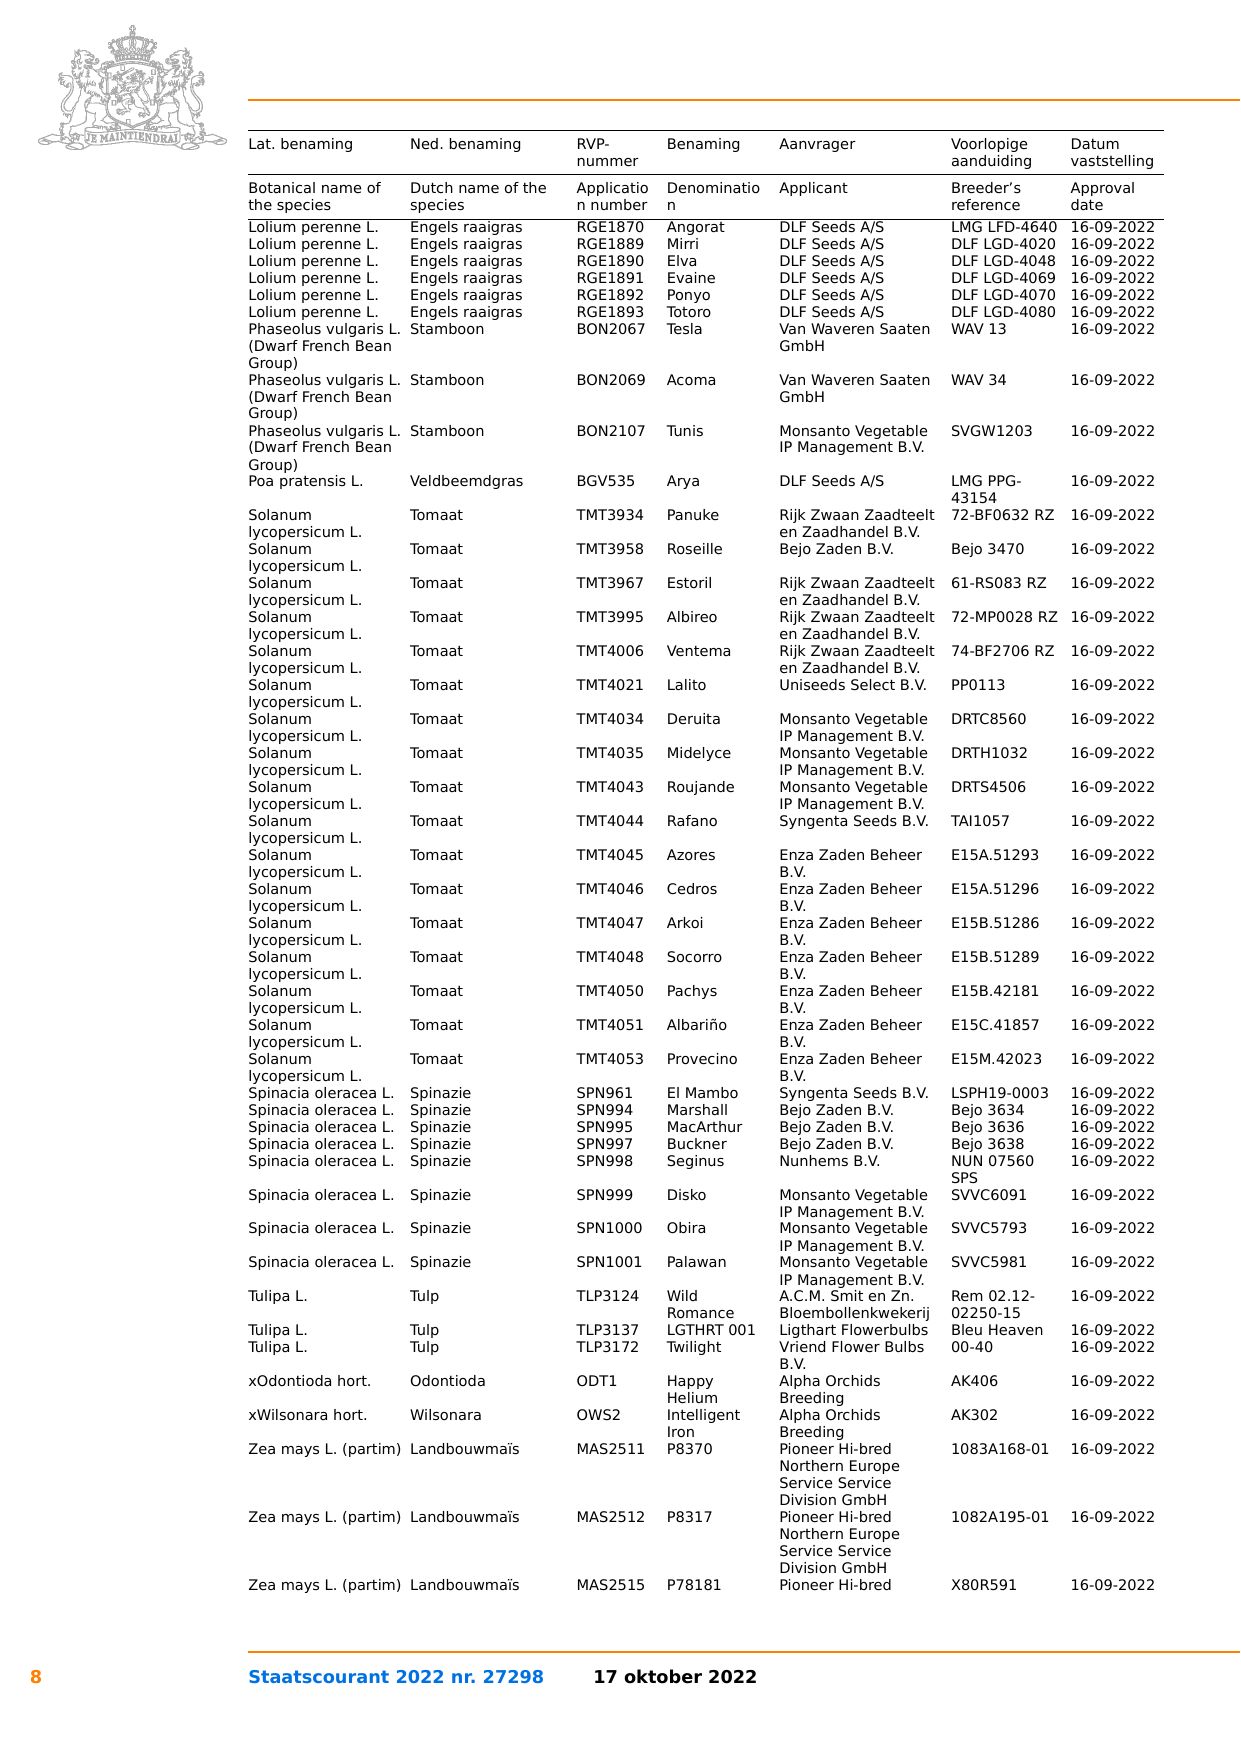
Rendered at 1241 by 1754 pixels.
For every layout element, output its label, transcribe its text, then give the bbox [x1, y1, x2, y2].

table_cell Solanum lycopersicum L. [248, 915, 404, 949]
table_cell Spinacia oleracea L. [248, 1136, 404, 1152]
table_cell Monsanto Vegetable IP Management B.V. [773, 1220, 945, 1254]
table_cell Spinazie [404, 1220, 570, 1254]
table_cell Monsanto Vegetable IP Management B.V. [773, 745, 945, 779]
table_cell 16-09-2022 [1065, 745, 1163, 779]
table_cell TLP3137 [570, 1322, 661, 1339]
table_cell LSPH19-0003 [945, 1085, 1064, 1102]
table_cell DLF Seeds A/S [773, 253, 945, 269]
table_cell Spinazie [404, 1186, 570, 1220]
table_cell Tulipa L. [248, 1288, 404, 1322]
table_cell Tomaat [404, 813, 570, 847]
table_cell LMG PPG-43154 [945, 473, 1064, 507]
table_cell 16-09-2022 [1065, 1017, 1163, 1051]
table_cell Monsanto Vegetable IP Management B.V. [773, 423, 945, 473]
table_cell E15B.51286 [945, 915, 1064, 949]
table_cell A.C.M. Smit en Zn. Bloembollenkwekerij [773, 1288, 945, 1322]
table_cell Tomaat [404, 677, 570, 711]
table_cell Disko [661, 1186, 773, 1220]
table_cell 16-09-2022 [1065, 1051, 1163, 1084]
table_cell 16-09-2022 [1065, 1186, 1163, 1220]
table_cell Azores [661, 847, 773, 881]
table_cell Albariño [661, 1017, 773, 1051]
table_cell Stamboon [404, 371, 570, 422]
table_cell TMT3934 [570, 507, 661, 541]
table_cell E15C.41857 [945, 1017, 1064, 1051]
table_cell Totoro [661, 304, 773, 321]
table_cell Arya [661, 473, 773, 507]
table_cell Solanum lycopersicum L. [248, 949, 404, 983]
table_cell Van Waveren Saaten GmbH [773, 321, 945, 371]
table_cell SPN995 [570, 1119, 661, 1136]
table_cell Rijk Zwaan Zaadteelt en Zaadhandel B.V. [773, 575, 945, 609]
table_cell Obira [661, 1220, 773, 1254]
table_cell TMT3958 [570, 541, 661, 575]
table_cell Vriend Flower Bulbs B.V. [773, 1339, 945, 1373]
table_cell WAV 13 [945, 321, 1064, 371]
table_cell Solanum lycopersicum L. [248, 813, 404, 847]
table_cell Bleu Heaven [945, 1322, 1064, 1339]
table_cell Evaine [661, 270, 773, 287]
table_cell El Mambo [661, 1085, 773, 1102]
table_cell LGTHRT 001 [661, 1322, 773, 1339]
table_cell TAI1057 [945, 813, 1064, 847]
table_cell Pioneer Hi-bred Northern Europe Service Service Division GmbH [773, 1441, 945, 1509]
table_cell 16-09-2022 [1065, 321, 1163, 371]
table_cell 16-09-2022 [1065, 779, 1163, 813]
table_cell Lalito [661, 677, 773, 711]
table_cell SPN997 [570, 1136, 661, 1152]
table_cell Angorat [661, 220, 773, 236]
table_cell Elva [661, 253, 773, 269]
table_cell Tomaat [404, 779, 570, 813]
table_cell ODT1 [570, 1373, 661, 1407]
table_cell Denomination [661, 175, 773, 219]
picture [38, 25, 227, 150]
table_cell Engels raaigras [404, 220, 570, 236]
table_cell Tomaat [404, 915, 570, 949]
table_cell P8317 [661, 1509, 773, 1577]
table_cell RGE1890 [570, 253, 661, 269]
table_cell Spinazie [404, 1136, 570, 1152]
table_cell Solanum lycopersicum L. [248, 677, 404, 711]
table_cell Lolium perenne L. [248, 220, 404, 236]
table_cell Engels raaigras [404, 253, 570, 269]
table_cell Tomaat [404, 847, 570, 881]
table_cell Roujande [661, 779, 773, 813]
table_cell DLF LGD-4048 [945, 253, 1064, 269]
table_cell Stamboon [404, 423, 570, 473]
table_cell AK406 [945, 1373, 1064, 1407]
table_cell Marshall [661, 1102, 773, 1118]
table_cell Solanum lycopersicum L. [248, 643, 404, 677]
table_cell SPN999 [570, 1186, 661, 1220]
table_cell Dutch name of the species [404, 175, 570, 219]
table_cell 16-09-2022 [1065, 236, 1163, 253]
table_cell MAS2512 [570, 1509, 661, 1577]
table_cell 16-09-2022 [1065, 983, 1163, 1017]
table_cell Enza Zaden Beheer B.V. [773, 1017, 945, 1051]
table_cell Uniseeds Select B.V. [773, 677, 945, 711]
table_cell Wild Romance [661, 1288, 773, 1322]
table_cell 16-09-2022 [1065, 1322, 1163, 1339]
table_cell 16-09-2022 [1065, 1509, 1163, 1577]
table_cell P8370 [661, 1441, 773, 1509]
table_cell 16-09-2022 [1065, 1102, 1163, 1118]
table_cell Deruita [661, 711, 773, 745]
table_cell 16-09-2022 [1065, 1339, 1163, 1373]
table_cell 16-09-2022 [1065, 1577, 1163, 1594]
table_header Voorlopige aanduiding [945, 131, 1064, 174]
table_cell Spinacia oleracea L. [248, 1119, 404, 1136]
table_cell Approval date [1065, 175, 1163, 219]
table_cell 1083A168-01 [945, 1441, 1064, 1509]
table_cell 16-09-2022 [1065, 1254, 1163, 1288]
table_cell Roseille [661, 541, 773, 575]
table_cell 16-09-2022 [1065, 287, 1163, 303]
table_cell Cedros [661, 881, 773, 915]
table_cell Zea mays L. (partim) [248, 1577, 404, 1594]
table_cell SPN994 [570, 1102, 661, 1118]
table_cell Tomaat [404, 745, 570, 779]
table_cell E15B.42181 [945, 983, 1064, 1017]
table_cell Tomaat [404, 507, 570, 541]
table_cell Landbouwmaïs [404, 1577, 570, 1594]
table_cell Applicant [773, 175, 945, 219]
table_cell BGV535 [570, 473, 661, 507]
table_cell Monsanto Vegetable IP Management B.V. [773, 1254, 945, 1288]
table_cell SVVC5981 [945, 1254, 1064, 1288]
table_cell Midelyce [661, 745, 773, 779]
table_cell Solanum lycopersicum L. [248, 881, 404, 915]
table_cell Seginus [661, 1153, 773, 1186]
table_cell Tunis [661, 423, 773, 473]
table_cell Spinazie [404, 1153, 570, 1186]
table_cell Tomaat [404, 949, 570, 983]
table_cell DRTH1032 [945, 745, 1064, 779]
table_cell Landbouwmaïs [404, 1509, 570, 1577]
table_cell DRTS4506 [945, 779, 1064, 813]
table_cell Wilsonara [404, 1407, 570, 1441]
table_cell Ligthart Flowerbulbs [773, 1322, 945, 1339]
table_cell Rijk Zwaan Zaadteelt en Zaadhandel B.V. [773, 643, 945, 677]
table_cell 16-09-2022 [1065, 371, 1163, 422]
table_cell Spinazie [404, 1102, 570, 1118]
table_cell AK302 [945, 1407, 1064, 1441]
table_cell Syngenta Seeds B.V. [773, 813, 945, 847]
table_cell Solanum lycopersicum L. [248, 541, 404, 575]
table_cell TMT3995 [570, 609, 661, 643]
table_cell DLF Seeds A/S [773, 220, 945, 236]
table_cell Monsanto Vegetable IP Management B.V. [773, 711, 945, 745]
table_cell Palawan [661, 1254, 773, 1288]
table_cell Intelligent Iron [661, 1407, 773, 1441]
table_cell Tulp [404, 1288, 570, 1322]
table_cell Tulp [404, 1322, 570, 1339]
table_cell TMT4043 [570, 779, 661, 813]
table_cell TMT4034 [570, 711, 661, 745]
table_cell TMT4045 [570, 847, 661, 881]
table_cell SPN1000 [570, 1220, 661, 1254]
table_cell Bejo Zaden B.V. [773, 1102, 945, 1118]
table_cell Buckner [661, 1136, 773, 1152]
table_cell SPN998 [570, 1153, 661, 1186]
table_cell 16-09-2022 [1065, 423, 1163, 473]
table_cell 16-09-2022 [1065, 677, 1163, 711]
table_cell TMT4053 [570, 1051, 661, 1084]
table_cell E15B.51289 [945, 949, 1064, 983]
table_cell RGE1889 [570, 236, 661, 253]
table_cell Tulp [404, 1339, 570, 1373]
table_cell 16-09-2022 [1065, 847, 1163, 881]
table_cell 16-09-2022 [1065, 711, 1163, 745]
table_cell xOdontioda hort. [248, 1373, 404, 1407]
table_cell xWilsonara hort. [248, 1407, 404, 1441]
table_cell SPN961 [570, 1085, 661, 1102]
table_cell DLF Seeds A/S [773, 473, 945, 507]
table_cell 16-09-2022 [1065, 270, 1163, 287]
table_cell Engels raaigras [404, 236, 570, 253]
table_cell Enza Zaden Beheer B.V. [773, 915, 945, 949]
table_cell DLF Seeds A/S [773, 287, 945, 303]
table_cell 16-09-2022 [1065, 949, 1163, 983]
table_cell Engels raaigras [404, 270, 570, 287]
table_cell WAV 34 [945, 371, 1064, 422]
table_cell RGE1891 [570, 270, 661, 287]
table_cell Lolium perenne L. [248, 253, 404, 269]
table_cell Tomaat [404, 643, 570, 677]
table_cell Bejo 3634 [945, 1102, 1064, 1118]
table_cell E15A.51296 [945, 881, 1064, 915]
table_cell Solanum lycopersicum L. [248, 711, 404, 745]
table_cell SVVC6091 [945, 1186, 1064, 1220]
table_cell Bejo 3636 [945, 1119, 1064, 1136]
table_cell Spinazie [404, 1085, 570, 1102]
table_cell Lolium perenne L. [248, 236, 404, 253]
table_cell Phaseolus vulgaris L. (Dwarf French Bean Group) [248, 371, 404, 422]
table_cell Acoma [661, 371, 773, 422]
table_cell Stamboon [404, 321, 570, 371]
table_cell TLP3172 [570, 1339, 661, 1373]
table_cell Tulipa L. [248, 1322, 404, 1339]
table_cell 16-09-2022 [1065, 1407, 1163, 1441]
table_cell E15A.51293 [945, 847, 1064, 881]
table_cell DLF LGD-4069 [945, 270, 1064, 287]
table_cell Application number [570, 175, 661, 219]
table_cell 16-09-2022 [1065, 1136, 1163, 1152]
table_cell P78181 [661, 1577, 773, 1594]
table_cell TMT4035 [570, 745, 661, 779]
table_cell PP0113 [945, 677, 1064, 711]
table_cell SVGW1203 [945, 423, 1064, 473]
table_cell Engels raaigras [404, 287, 570, 303]
table_cell 16-09-2022 [1065, 813, 1163, 847]
table_cell 16-09-2022 [1065, 915, 1163, 949]
table_header Ned. benaming [404, 131, 570, 174]
table_cell Tesla [661, 321, 773, 371]
table_header Datum vaststelling [1065, 131, 1163, 174]
table_cell 16-09-2022 [1065, 1153, 1163, 1186]
table_cell Twilight [661, 1339, 773, 1373]
table_cell Enza Zaden Beheer B.V. [773, 949, 945, 983]
table_cell BON2107 [570, 423, 661, 473]
table_cell Bejo Zaden B.V. [773, 541, 945, 575]
table_cell 16-09-2022 [1065, 541, 1163, 575]
table_cell RGE1893 [570, 304, 661, 321]
table_cell Rijk Zwaan Zaadteelt en Zaadhandel B.V. [773, 609, 945, 643]
table_cell SVVC5793 [945, 1220, 1064, 1254]
table_cell MAS2511 [570, 1441, 661, 1509]
table_header Aanvrager [773, 131, 945, 174]
table_cell Zea mays L. (partim) [248, 1509, 404, 1577]
table_cell TMT4047 [570, 915, 661, 949]
table_cell Albireo [661, 609, 773, 643]
table_cell Solanum lycopersicum L. [248, 779, 404, 813]
table_cell Enza Zaden Beheer B.V. [773, 847, 945, 881]
table_cell Bejo 3638 [945, 1136, 1064, 1152]
table_cell Rijk Zwaan Zaadteelt en Zaadhandel B.V. [773, 507, 945, 541]
table_cell Tomaat [404, 711, 570, 745]
table_cell Solanum lycopersicum L. [248, 1017, 404, 1051]
table_cell Zea mays L. (partim) [248, 1441, 404, 1509]
table_cell RGE1870 [570, 220, 661, 236]
table_cell MacArthur [661, 1119, 773, 1136]
table_cell Tomaat [404, 1017, 570, 1051]
table_cell DRTC8560 [945, 711, 1064, 745]
table_cell Bejo Zaden B.V. [773, 1119, 945, 1136]
table_cell DLF Seeds A/S [773, 236, 945, 253]
table_cell 16-09-2022 [1065, 1441, 1163, 1509]
table_cell BON2069 [570, 371, 661, 422]
table_cell Solanum lycopersicum L. [248, 847, 404, 881]
table_cell Odontioda [404, 1373, 570, 1407]
table_cell SPN1001 [570, 1254, 661, 1288]
table_cell TMT4006 [570, 643, 661, 677]
table_cell 16-09-2022 [1065, 220, 1163, 236]
table_cell Tomaat [404, 541, 570, 575]
table_cell Solanum lycopersicum L. [248, 745, 404, 779]
table_cell 16-09-2022 [1065, 1373, 1163, 1407]
table_cell Van Waveren Saaten GmbH [773, 371, 945, 422]
table_cell TMT4048 [570, 949, 661, 983]
table_cell 72-BF0632 RZ [945, 507, 1064, 541]
table_cell Tomaat [404, 609, 570, 643]
table_cell Bejo 3470 [945, 541, 1064, 575]
table_cell Lolium perenne L. [248, 287, 404, 303]
table_cell Lolium perenne L. [248, 270, 404, 287]
table_cell Lolium perenne L. [248, 304, 404, 321]
table_cell 16-09-2022 [1065, 609, 1163, 643]
table_cell Spinacia oleracea L. [248, 1102, 404, 1118]
table_cell TMT4046 [570, 881, 661, 915]
table_cell Enza Zaden Beheer B.V. [773, 1051, 945, 1084]
table_cell DLF Seeds A/S [773, 304, 945, 321]
table_cell 00-40 [945, 1339, 1064, 1373]
table_cell Monsanto Vegetable IP Management B.V. [773, 779, 945, 813]
table_cell 16-09-2022 [1065, 1119, 1163, 1136]
table_header RVP-nummer [570, 131, 661, 174]
table_cell Rafano [661, 813, 773, 847]
table_cell E15M.42023 [945, 1051, 1064, 1084]
table_cell Spinacia oleracea L. [248, 1153, 404, 1186]
table_cell Solanum lycopersicum L. [248, 507, 404, 541]
table_cell X80R591 [945, 1577, 1064, 1594]
table_cell Spinacia oleracea L. [248, 1085, 404, 1102]
table_cell Alpha Orchids Breeding [773, 1407, 945, 1441]
table_cell 72-MP0028 RZ [945, 609, 1064, 643]
table_cell Pachys [661, 983, 773, 1017]
table_cell Spinazie [404, 1254, 570, 1288]
table_cell Breeder’s reference [945, 175, 1064, 219]
table_cell Socorro [661, 949, 773, 983]
table_cell Phaseolus vulgaris L. (Dwarf French Bean Group) [248, 321, 404, 371]
table_cell Monsanto Vegetable IP Management B.V. [773, 1186, 945, 1220]
table_cell DLF Seeds A/S [773, 270, 945, 287]
table_cell 16-09-2022 [1065, 253, 1163, 269]
table_cell 61-RS083 RZ [945, 575, 1064, 609]
table_cell 16-09-2022 [1065, 1085, 1163, 1102]
table_cell Ventema [661, 643, 773, 677]
table_cell 16-09-2022 [1065, 881, 1163, 915]
table_cell Nunhems B.V. [773, 1153, 945, 1186]
table_cell Pioneer Hi-bred Northern Europe Service Service Division GmbH [773, 1509, 945, 1577]
table_cell Spinacia oleracea L. [248, 1254, 404, 1288]
table_cell BON2067 [570, 321, 661, 371]
table_cell Syngenta Seeds B.V. [773, 1085, 945, 1102]
table_cell Spinazie [404, 1119, 570, 1136]
table_cell Alpha Orchids Breeding [773, 1373, 945, 1407]
table_cell OWS2 [570, 1407, 661, 1441]
table_cell 16-09-2022 [1065, 473, 1163, 507]
table_cell Solanum lycopersicum L. [248, 983, 404, 1017]
table_cell MAS2515 [570, 1577, 661, 1594]
table_cell Solanum lycopersicum L. [248, 575, 404, 609]
table_cell Botanical name of the species [248, 175, 404, 219]
table_cell Tomaat [404, 1051, 570, 1084]
table_cell Poa pratensis L. [248, 473, 404, 507]
table_cell TMT4021 [570, 677, 661, 711]
table_cell Engels raaigras [404, 304, 570, 321]
table_cell TMT4050 [570, 983, 661, 1017]
table_cell Tomaat [404, 881, 570, 915]
table_cell TMT4051 [570, 1017, 661, 1051]
table_cell Solanum lycopersicum L. [248, 1051, 404, 1084]
table_cell 16-09-2022 [1065, 575, 1163, 609]
table_cell Tulipa L. [248, 1339, 404, 1373]
table_cell Pioneer Hi-bred [773, 1577, 945, 1594]
table_cell 74-BF2706 RZ [945, 643, 1064, 677]
table_cell Solanum lycopersicum L. [248, 609, 404, 643]
table_cell 16-09-2022 [1065, 1220, 1163, 1254]
table_cell Spinacia oleracea L. [248, 1220, 404, 1254]
table_cell 16-09-2022 [1065, 507, 1163, 541]
table_cell DLF LGD-4080 [945, 304, 1064, 321]
table_cell Arkoi [661, 915, 773, 949]
table_cell Enza Zaden Beheer B.V. [773, 881, 945, 915]
table_cell 16-09-2022 [1065, 1288, 1163, 1322]
table_cell Landbouwmaïs [404, 1441, 570, 1509]
table_cell Bejo Zaden B.V. [773, 1136, 945, 1152]
table_cell Panuke [661, 507, 773, 541]
table_cell Happy Helium [661, 1373, 773, 1407]
table_cell Tomaat [404, 983, 570, 1017]
table_cell TMT4044 [570, 813, 661, 847]
table_cell TLP3124 [570, 1288, 661, 1322]
table_cell Mirri [661, 236, 773, 253]
table_header Lat. benaming [248, 131, 404, 174]
table_cell 16-09-2022 [1065, 643, 1163, 677]
table_cell 1082A195-01 [945, 1509, 1064, 1577]
table_cell DLF LGD-4020 [945, 236, 1064, 253]
table_cell RGE1892 [570, 287, 661, 303]
table_cell Rem 02.12-02250-15 [945, 1288, 1064, 1322]
table_cell Phaseolus vulgaris L. (Dwarf French Bean Group) [248, 423, 404, 473]
table_cell Enza Zaden Beheer B.V. [773, 983, 945, 1017]
table_cell Veldbeemdgras [404, 473, 570, 507]
table_cell Ponyo [661, 287, 773, 303]
table_cell NUN 07560 SPS [945, 1153, 1064, 1186]
table_cell TMT3967 [570, 575, 661, 609]
table_cell Provecino [661, 1051, 773, 1084]
table_cell LMG LFD-4640 [945, 220, 1064, 236]
table_cell Spinacia oleracea L. [248, 1186, 404, 1220]
table_cell Estoril [661, 575, 773, 609]
table_cell DLF LGD-4070 [945, 287, 1064, 303]
table_header Benaming [661, 131, 773, 174]
table_cell 16-09-2022 [1065, 304, 1163, 321]
table_cell Tomaat [404, 575, 570, 609]
